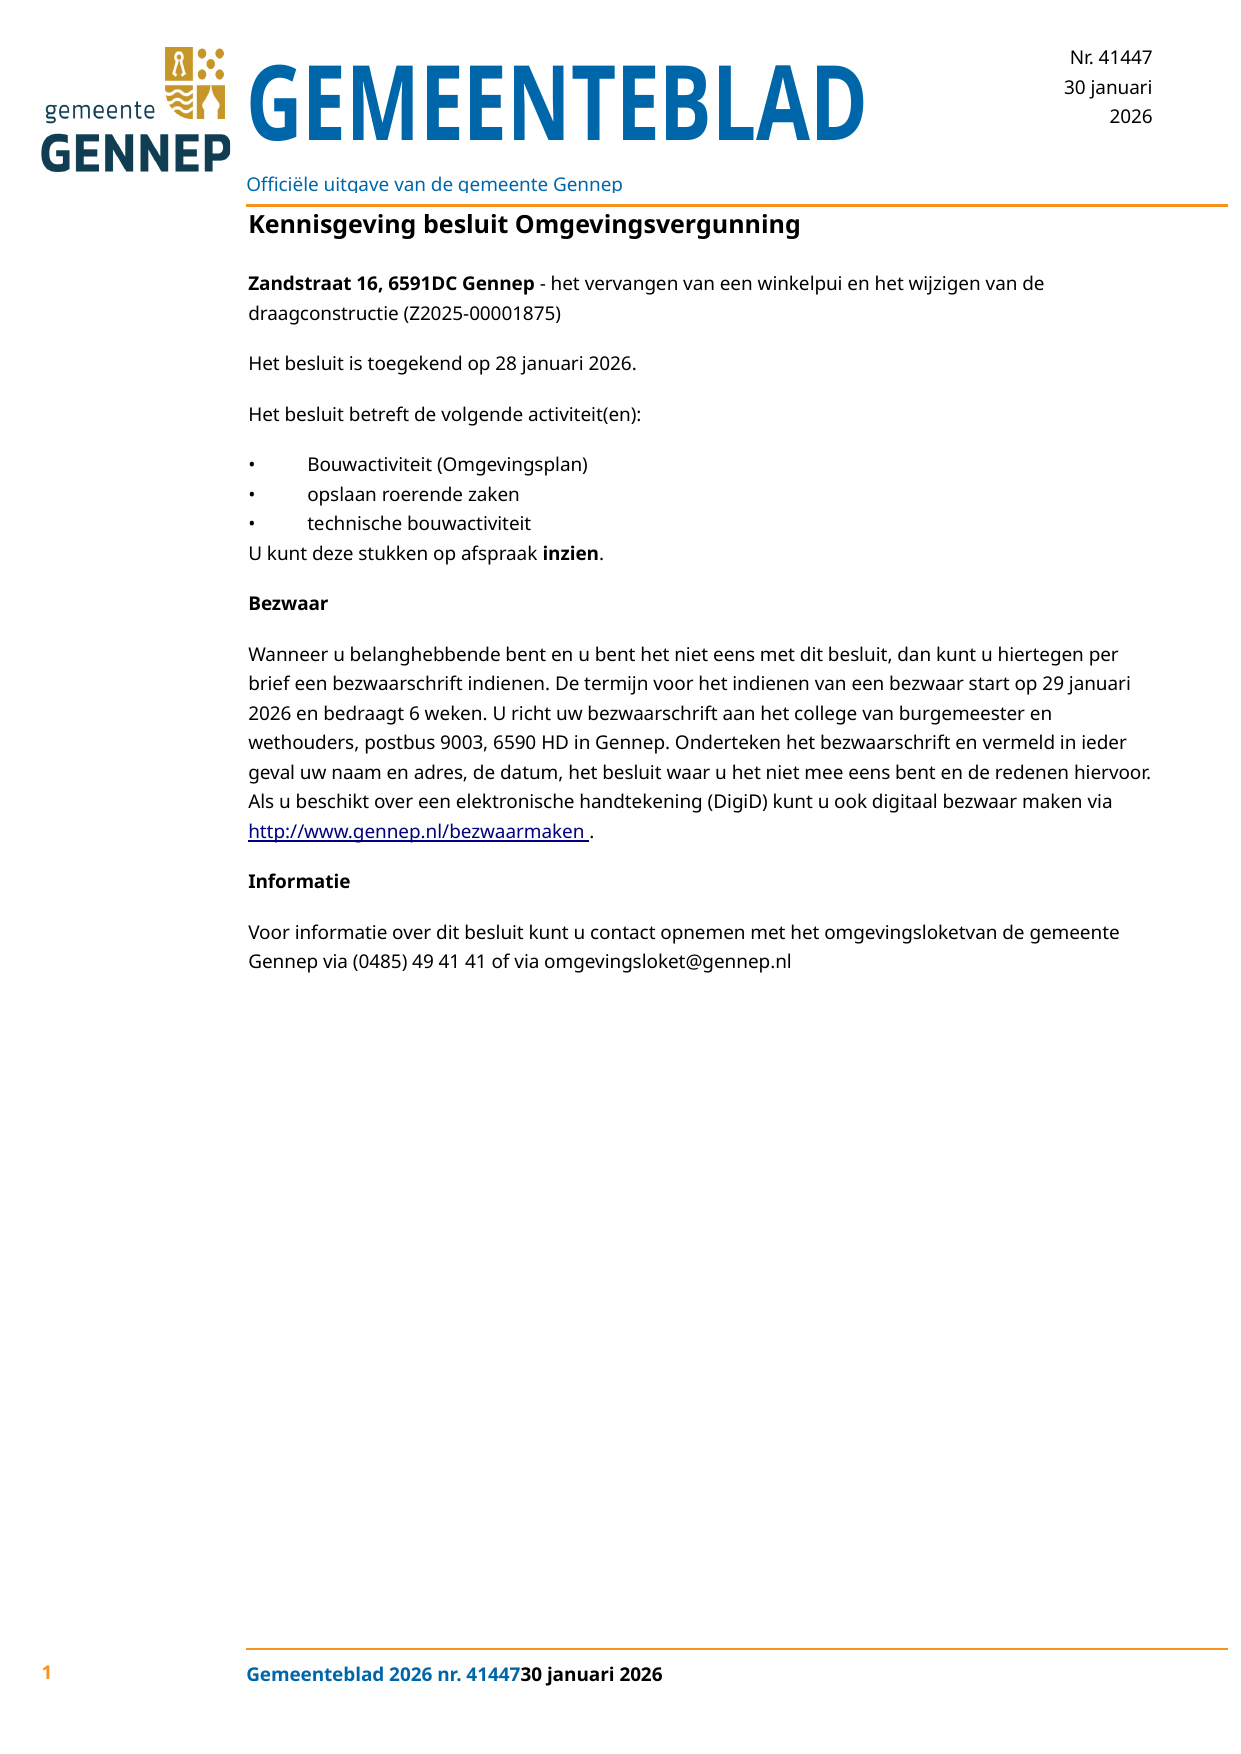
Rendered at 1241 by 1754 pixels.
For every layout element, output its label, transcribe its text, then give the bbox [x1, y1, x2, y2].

list Bouwactiviteit (Omgevingsplan) [248, 451, 1152, 477]
text Bezwaar [248, 590, 1152, 616]
list technische bouwactiviteit [248, 510, 1152, 536]
text Voor informatie over dit besluit kunt u contact opnemen met het omgevingsloketvan de gemeente Gennep via (0485) 49 41 41 of via omgevingsloket@gennep.nl [248, 919, 1152, 974]
text Wanneer u belanghebbende bent en u bent het niet eens met dit besluit, dan kunt u hiertegen per brief een bezwaarschrift indienen. De termijn voor het indienen van een bezwaar start op 29 januari 2026 en bedraagt 6 weken. U richt uw bezwaarschrift aan het college van burgemeester en wethouders, postbus 9003, 6590 HD in Gennep. Onderteken het bezwaarschrift en vermeld in ieder geval uw naam en adres, de datum, het besluit waar u het niet mee eens bent en de redenen hiervoor. Als u beschikt over een elektronische handtekening (DigiD) kunt u ook digitaal bezwaar maken via http://www.gennep.nl/bezwaarmaken . [248, 641, 1152, 844]
text Het besluit betreft de volgende activiteit(en): [248, 401, 1152, 426]
text Informatie [248, 869, 1152, 894]
text Het besluit is toegekend op 28 januari 2026. [248, 350, 1152, 376]
text Kennisgeving besluit Omgevingsvergunning [248, 207, 1152, 241]
list opslaan roerende zaken [248, 481, 1152, 506]
text U kunt deze stukken op afspraak inzien. [248, 540, 1152, 566]
text Zandstraat 16, 6591DC Gennep - het vervangen van een winkelpui en het wijzigen van de draagconstructie (Z2025-00001875) [248, 270, 1152, 326]
picture [41, 47, 231, 172]
